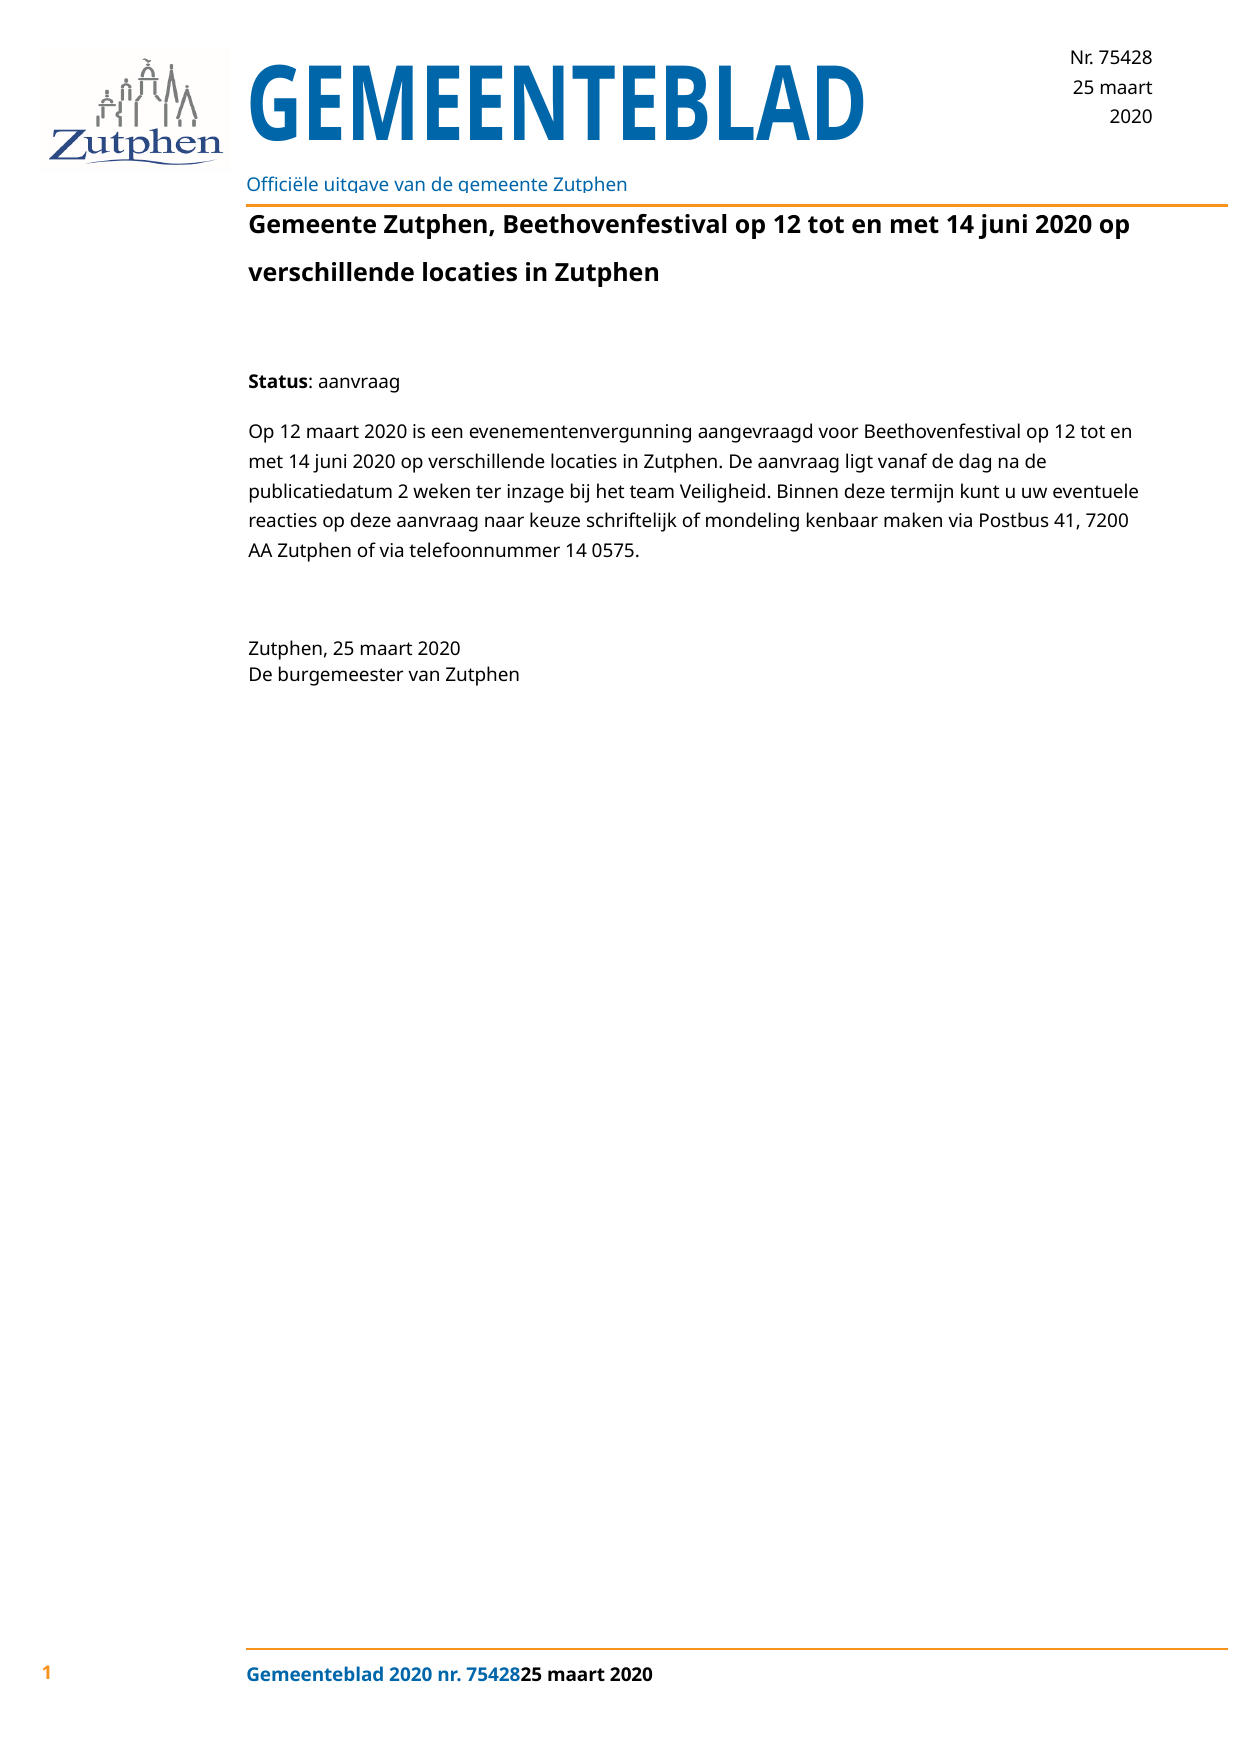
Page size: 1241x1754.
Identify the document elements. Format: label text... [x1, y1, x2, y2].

picture [41, 47, 231, 172]
text Zutphen, 25 maart 2020 [248, 635, 1152, 661]
text Gemeente Zutphen, Beethovenfestival op 12 tot en met 14 juni 2020 op verschillende locaties in Zutphen [248, 207, 1152, 288]
text Status: aanvraag [248, 368, 1152, 394]
text Op 12 maart 2020 is een evenementenvergunning aangevraagd voor Beethovenfestival op 12 tot en met 14 juni 2020 op verschillende locaties in Zutphen. De aanvraag ligt vanaf de dag na de publicatiedatum 2 weken ter inzage bij het team Veiligheid. Binnen deze termijn kunt u uw eventuele reacties op deze aanvraag naar keuze schriftelijk of mondeling kenbaar maken via Postbus 41, 7200 AA Zutphen of via telefoonnummer 14 0575. [248, 419, 1152, 563]
text De burgemeester van Zutphen [248, 661, 1152, 687]
